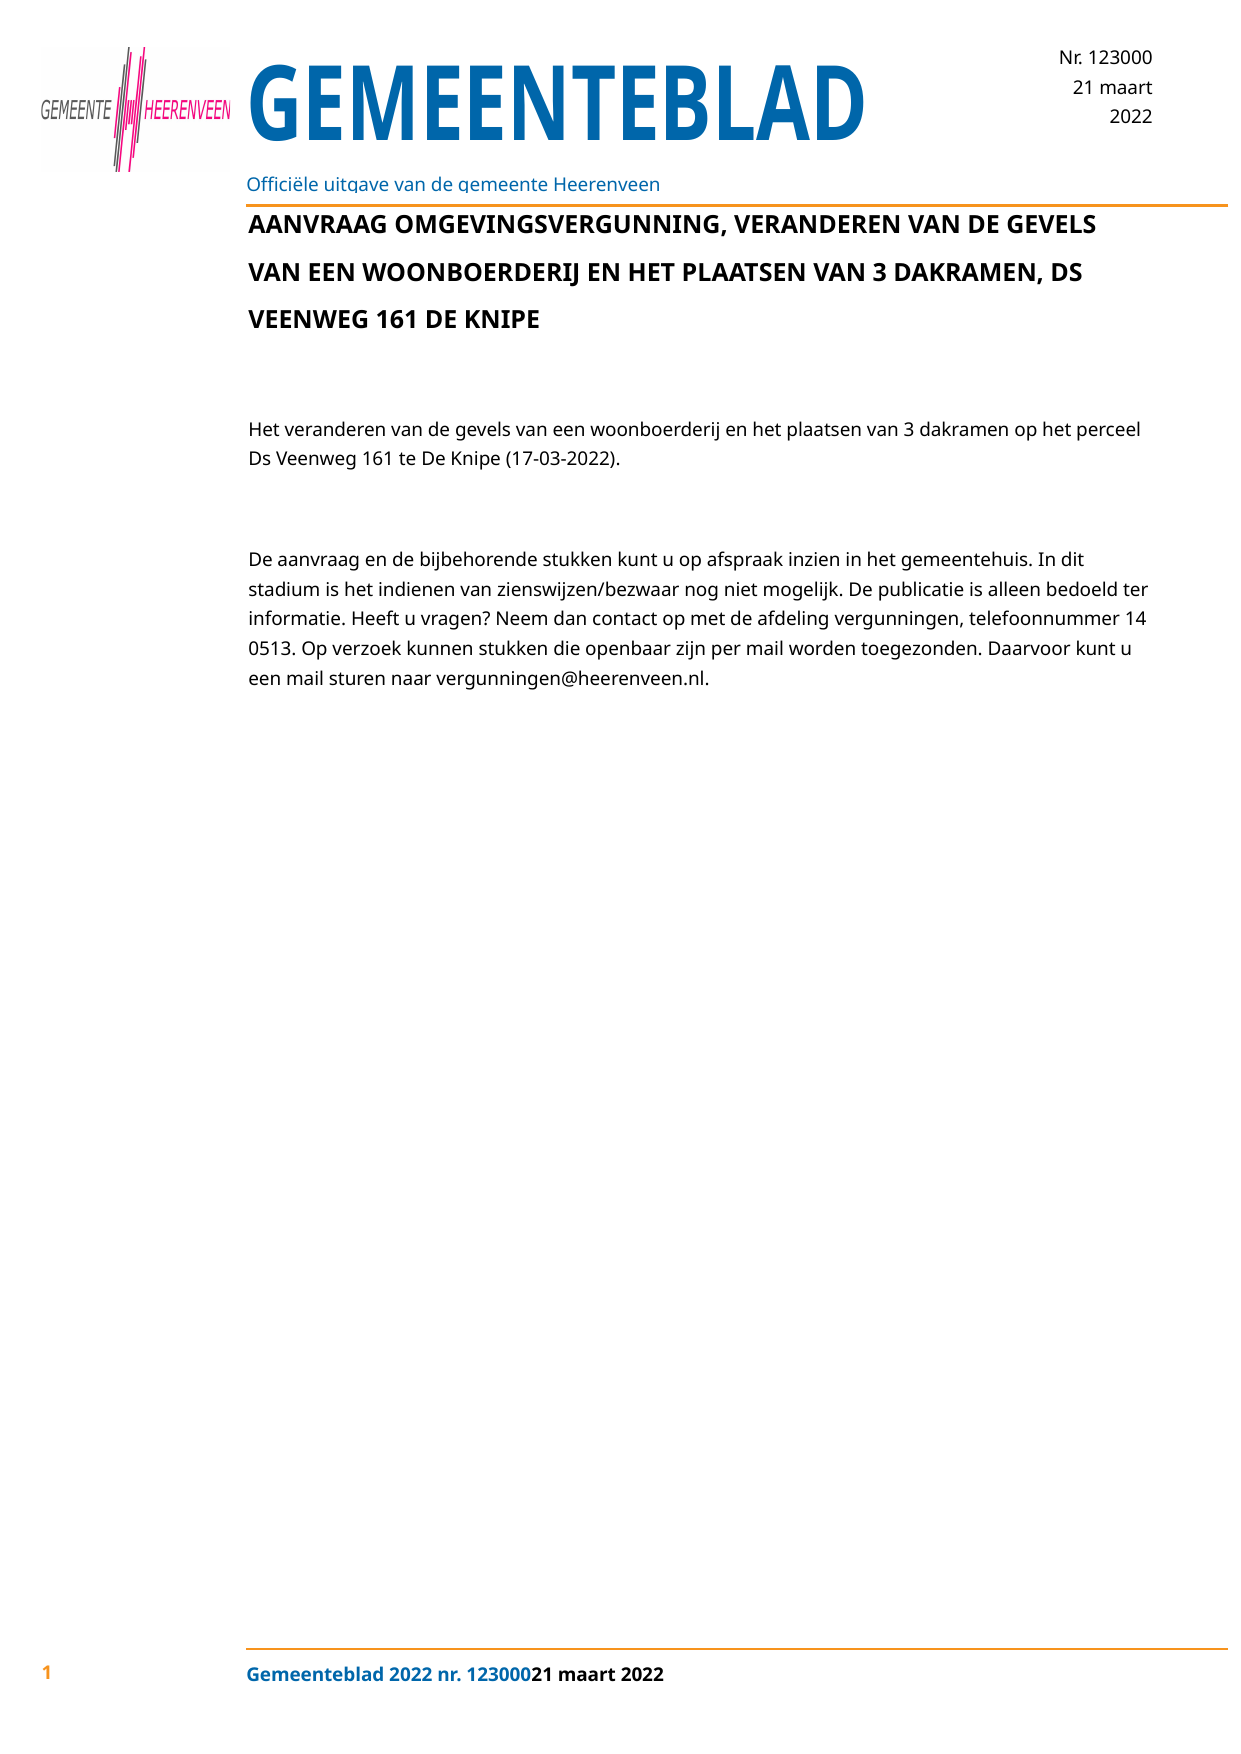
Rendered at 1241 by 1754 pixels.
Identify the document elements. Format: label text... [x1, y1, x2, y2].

text Het veranderen van de gevels van een woonboerderij en het plaatsen van 3 dakramen op het perceel Ds Veenweg 161 te De Knipe (17-03-2022). [248, 416, 1152, 471]
text De aanvraag en de bijbehorende stukken kunt u op afspraak inzien in het gemeentehuis. In dit stadium is het indienen van zienswijzen/bezwaar nog niet mogelijk. De publicatie is alleen bedoeld ter informatie. Heeft u vragen? Neem dan contact op met de afdeling vergunningen, telefoonnummer 14 0513. Op verzoek kunnen stukken die openbaar zijn per mail worden toegezonden. Daarvoor kunt u een mail sturen naar vergunningen@heerenveen.nl. [248, 546, 1152, 690]
text AANVRAAG OMGEVINGSVERGUNNING, VERANDEREN VAN DE GEVELS VAN EEN WOONBOERDERIJ EN HET PLAATSEN VAN 3 DAKRAMEN, DS VEENWEG 161 DE KNIPE [248, 207, 1152, 336]
picture [41, 47, 231, 172]
